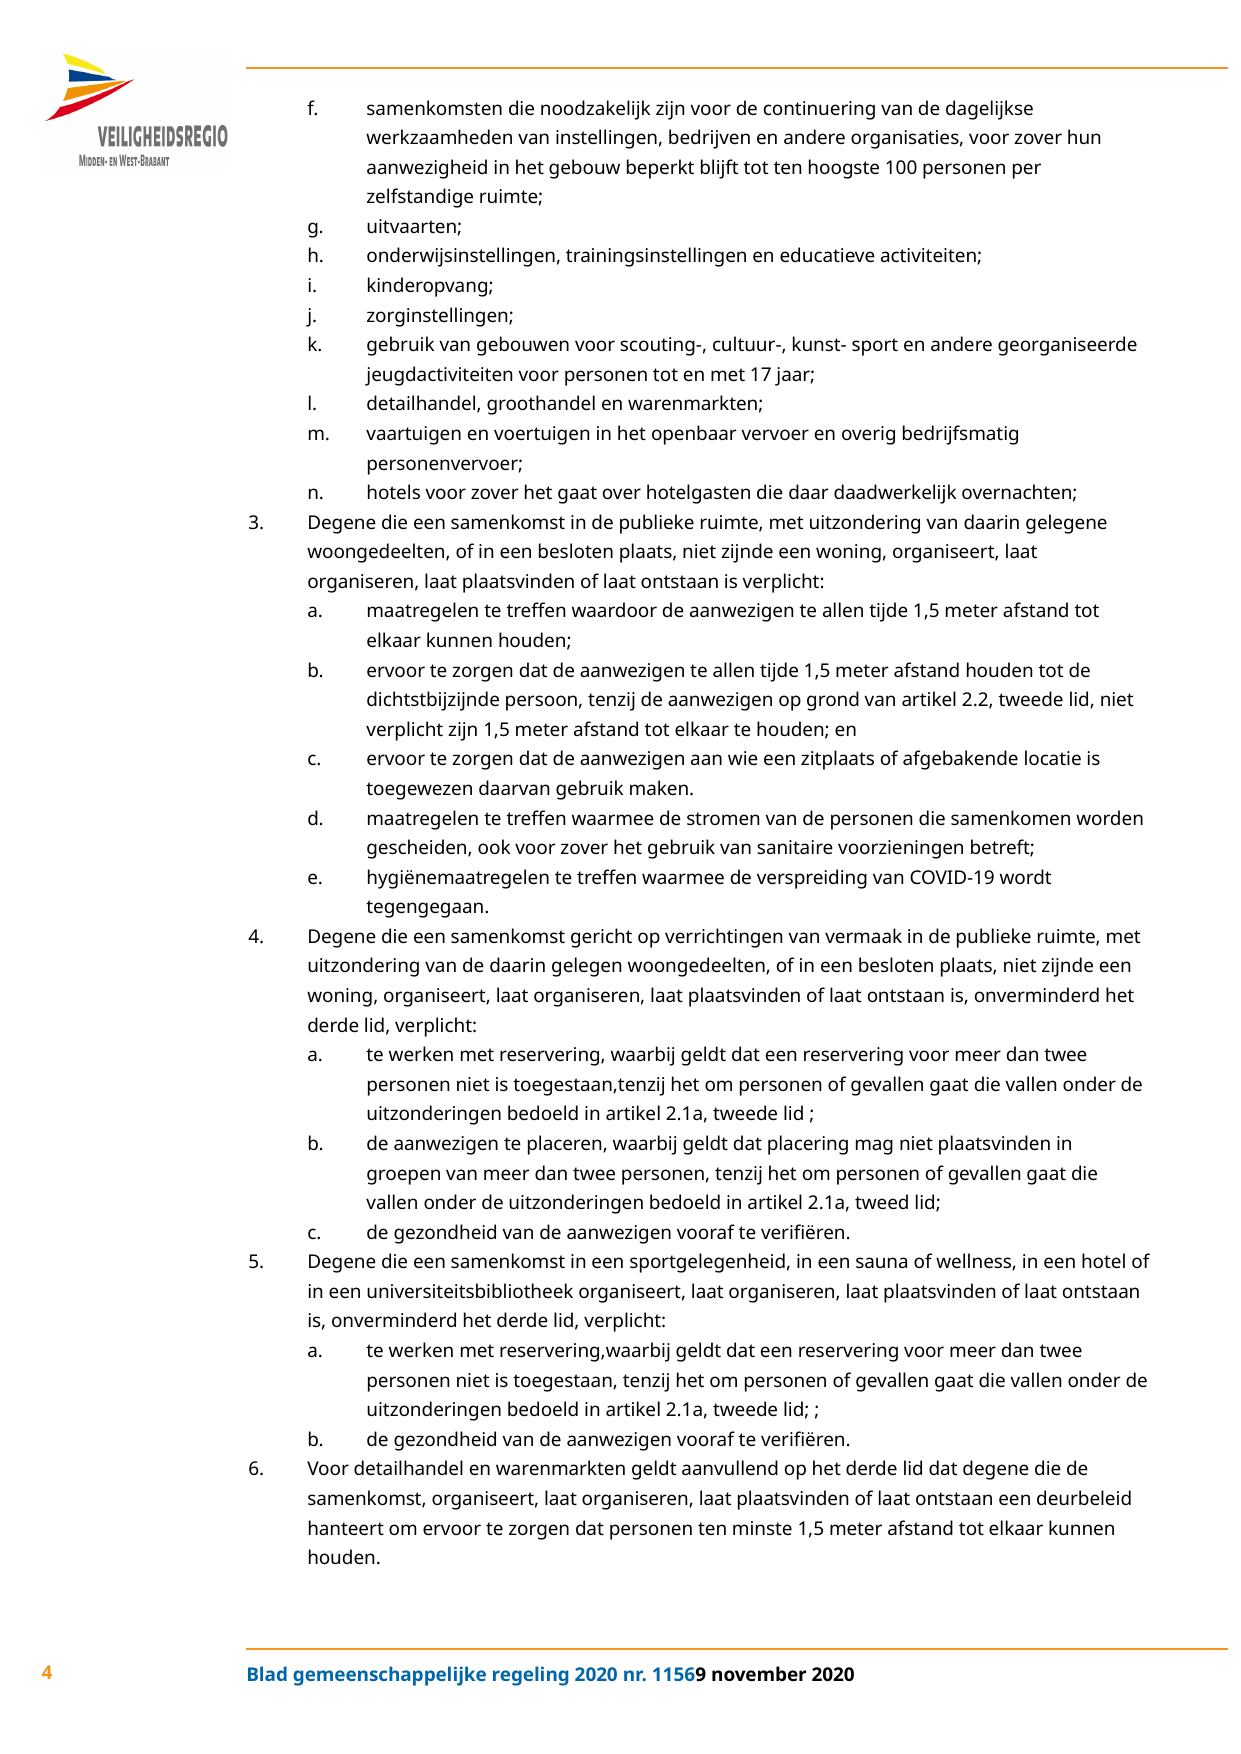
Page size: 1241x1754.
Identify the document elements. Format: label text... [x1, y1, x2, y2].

list vaartuigen en voertuigen in het openbaar vervoer en overig bedrijfsmatig personenvervoer; [307, 420, 1152, 476]
list Degene die een samenkomst gericht op verrichtingen van vermaak in de publieke ruimte, met uitzondering van de daarin gelegen woongedeelten, of in een besloten plaats, niet zijnde een woning, organiseert, laat organiseren, laat plaatsvinden of laat ontstaan is, onverminderd het derde lid, verplicht: [248, 923, 1152, 1038]
list zorginstellingen; [307, 302, 1152, 328]
list te werken met reservering, waarbij geldt dat een reservering voor meer dan twee personen niet is toegestaan,tenzij het om personen of gevallen gaat die vallen onder de uitzonderingen bedoeld in artikel 2.1a, tweede lid ; [307, 1041, 1152, 1126]
list ervoor te zorgen dat de aanwezigen aan wie een zitplaats of afgebakende locatie is toegewezen daarvan gebruik maken. [307, 746, 1152, 801]
picture [41, 47, 231, 172]
list Degene die een samenkomst in de publieke ruimte, met uitzondering van daarin gelegene woongedeelten, of in een besloten plaats, niet zijnde een woning, organiseert, laat organiseren, laat plaatsvinden of laat ontstaan is verplicht: [248, 509, 1152, 594]
list de gezondheid van de aanwezigen vooraf te verifiëren. [307, 1219, 1152, 1245]
list samenkomsten die noodzakelijk zijn voor de continuering van de dagelijkse werkzaamheden van instellingen, bedrijven en andere organisaties, voor zover hun aanwezigheid in het gebouw beperkt blijft tot ten hoogste 100 personen per zelfstandige ruimte; [307, 95, 1152, 209]
list Voor detailhandel en warenmarkten geldt aanvullend op het derde lid dat degene die de samenkomst, organiseert, laat organiseren, laat plaatsvinden of laat ontstaan een deurbeleid hanteert om ervoor te zorgen dat personen ten minste 1,5 meter afstand tot elkaar kunnen houden. [248, 1456, 1152, 1570]
list hygiënemaatregelen te treffen waarmee de verspreiding van COVID-19 wordt tegengegaan. [307, 864, 1152, 919]
list de aanwezigen te placeren, waarbij geldt dat placering mag niet plaatsvinden in groepen van meer dan twee personen, tenzij het om personen of gevallen gaat die vallen onder de uitzonderingen bedoeld in artikel 2.1a, tweed lid; [307, 1130, 1152, 1215]
list Degene die een samenkomst in een sportgelegenheid, in een sauna of wellness, in een hotel of in een universiteitsbibliotheek organiseert, laat organiseren, laat plaatsvinden of laat ontstaan is, onverminderd het derde lid, verplicht: [248, 1248, 1152, 1333]
list ervoor te zorgen dat de aanwezigen te allen tijde 1,5 meter afstand houden tot de dichtstbijzijnde persoon, tenzij de aanwezigen op grond van artikel 2.2, tweede lid, niet verplicht zijn 1,5 meter afstand tot elkaar te houden; en [307, 657, 1152, 742]
list de gezondheid van de aanwezigen vooraf te verifiëren. [307, 1426, 1152, 1452]
list uitvaarten; [307, 213, 1152, 239]
list maatregelen te treffen waardoor de aanwezigen te allen tijde 1,5 meter afstand tot elkaar kunnen houden; [307, 598, 1152, 653]
list te werken met reservering,waarbij geldt dat een reservering voor meer dan twee personen niet is toegestaan, tenzij het om personen of gevallen gaat die vallen onder de uitzonderingen bedoeld in artikel 2.1a, tweede lid; ; [307, 1337, 1152, 1422]
list kinderopvang; [307, 272, 1152, 298]
list gebruik van gebouwen voor scouting-, cultuur-, kunst- sport en andere georganiseerde jeugdactiviteiten voor personen tot en met 17 jaar; [307, 331, 1152, 387]
list maatregelen te treffen waarmee de stromen van de personen die samenkomen worden gescheiden, ook voor zover het gebruik van sanitaire voorzieningen betreft; [307, 805, 1152, 860]
list detailhandel, groothandel en warenmarkten; [307, 391, 1152, 416]
list hotels voor zover het gaat over hotelgasten die daar daadwerkelijk overnachten; [307, 479, 1152, 505]
list onderwijsinstellingen, trainingsinstellingen en educatieve activiteiten; [307, 243, 1152, 268]
